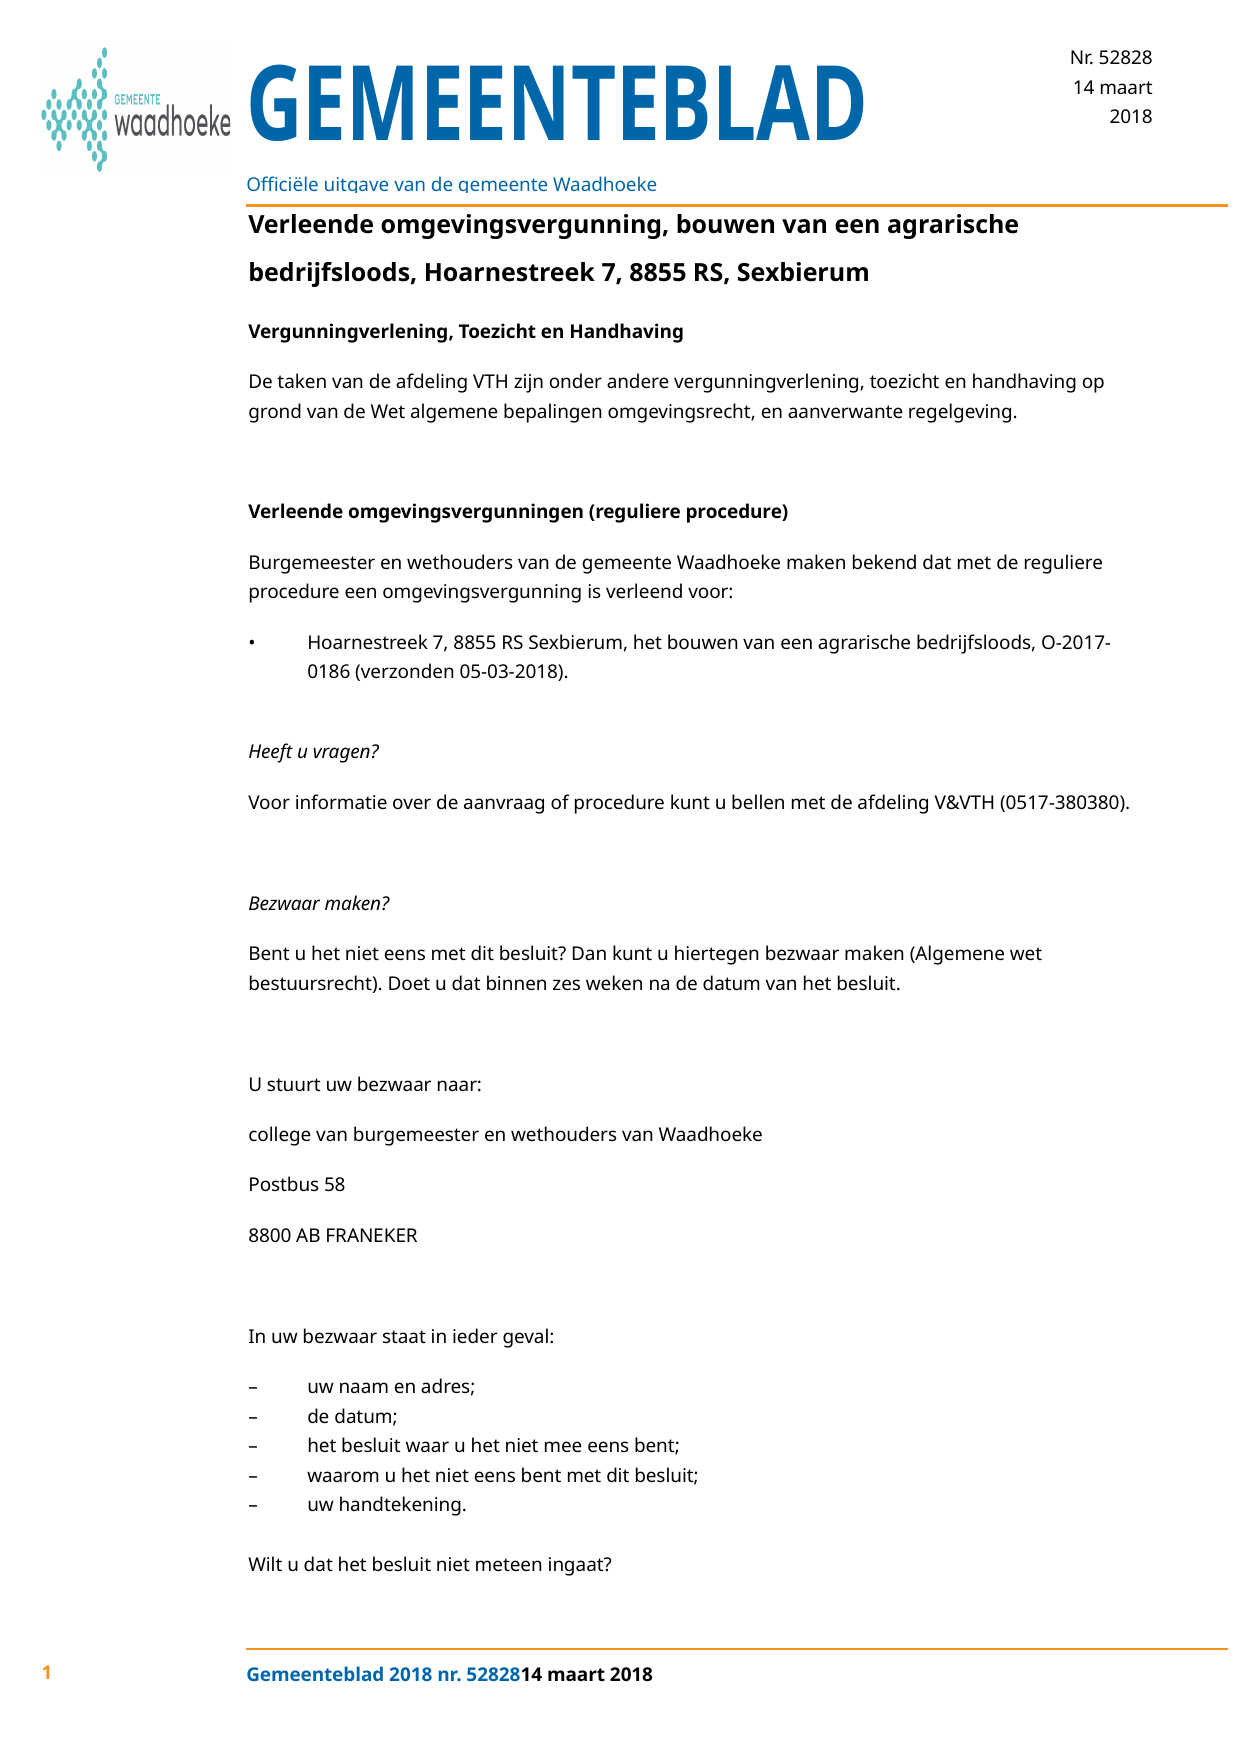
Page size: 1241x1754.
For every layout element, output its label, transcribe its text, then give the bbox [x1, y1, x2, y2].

text Vergunningverlening, Toezicht en Handhaving [248, 318, 1152, 344]
text Wilt u dat het besluit niet meteen ingaat? [248, 1551, 1152, 1577]
list uw naam en adres; [248, 1373, 1152, 1399]
text 8800 AB FRANEKER [248, 1222, 1152, 1248]
text In uw bezwaar staat in ieder geval: [248, 1323, 1152, 1349]
text Verleende omgevingsvergunningen (reguliere procedure) [248, 499, 1152, 524]
picture [41, 47, 231, 172]
list het besluit waar u het niet mee eens bent; [248, 1432, 1152, 1458]
text Verleende omgevingsvergunning, bouwen van een agrarische bedrijfsloods, Hoarnestreek 7, 8855 RS, Sexbierum [248, 207, 1152, 288]
text Bezwaar maken? [248, 890, 1152, 916]
text U stuurt uw bezwaar naar: [248, 1071, 1152, 1097]
text Bent u het niet eens met dit besluit? Dan kunt u hiertegen bezwaar maken (Algemene wet bestuursrecht). Doet u dat binnen zes weken na de datum van het besluit. [248, 940, 1152, 996]
text Burgemeester en wethouders van de gemeente Waadhoeke maken bekend dat met de reguliere procedure een omgevingsvergunning is verleend voor: [248, 549, 1152, 604]
text college van burgemeester en wethouders van Waadhoeke [248, 1121, 1152, 1147]
list uw handtekening. [248, 1492, 1152, 1517]
text Voor informatie over de aanvraag of procedure kunt u bellen met de afdeling V&VTH (0517-380380). [248, 789, 1152, 815]
list de datum; [248, 1403, 1152, 1429]
text De taken van de afdeling VTH zijn onder andere vergunningverlening, toezicht en handhaving op grond van de Wet algemene bepalingen omgevingsrecht, en aanverwante regelgeving. [248, 368, 1152, 424]
text Postbus 58 [248, 1172, 1152, 1197]
list Hoarnestreek 7, 8855 RS Sexbierum, het bouwen van een agrarische bedrijfsloods, O-2017-0186 (verzonden 05-03-2018). [248, 629, 1152, 684]
list waarom u het niet eens bent met dit besluit; [248, 1462, 1152, 1488]
text Heeft u vragen? [248, 739, 1152, 764]
